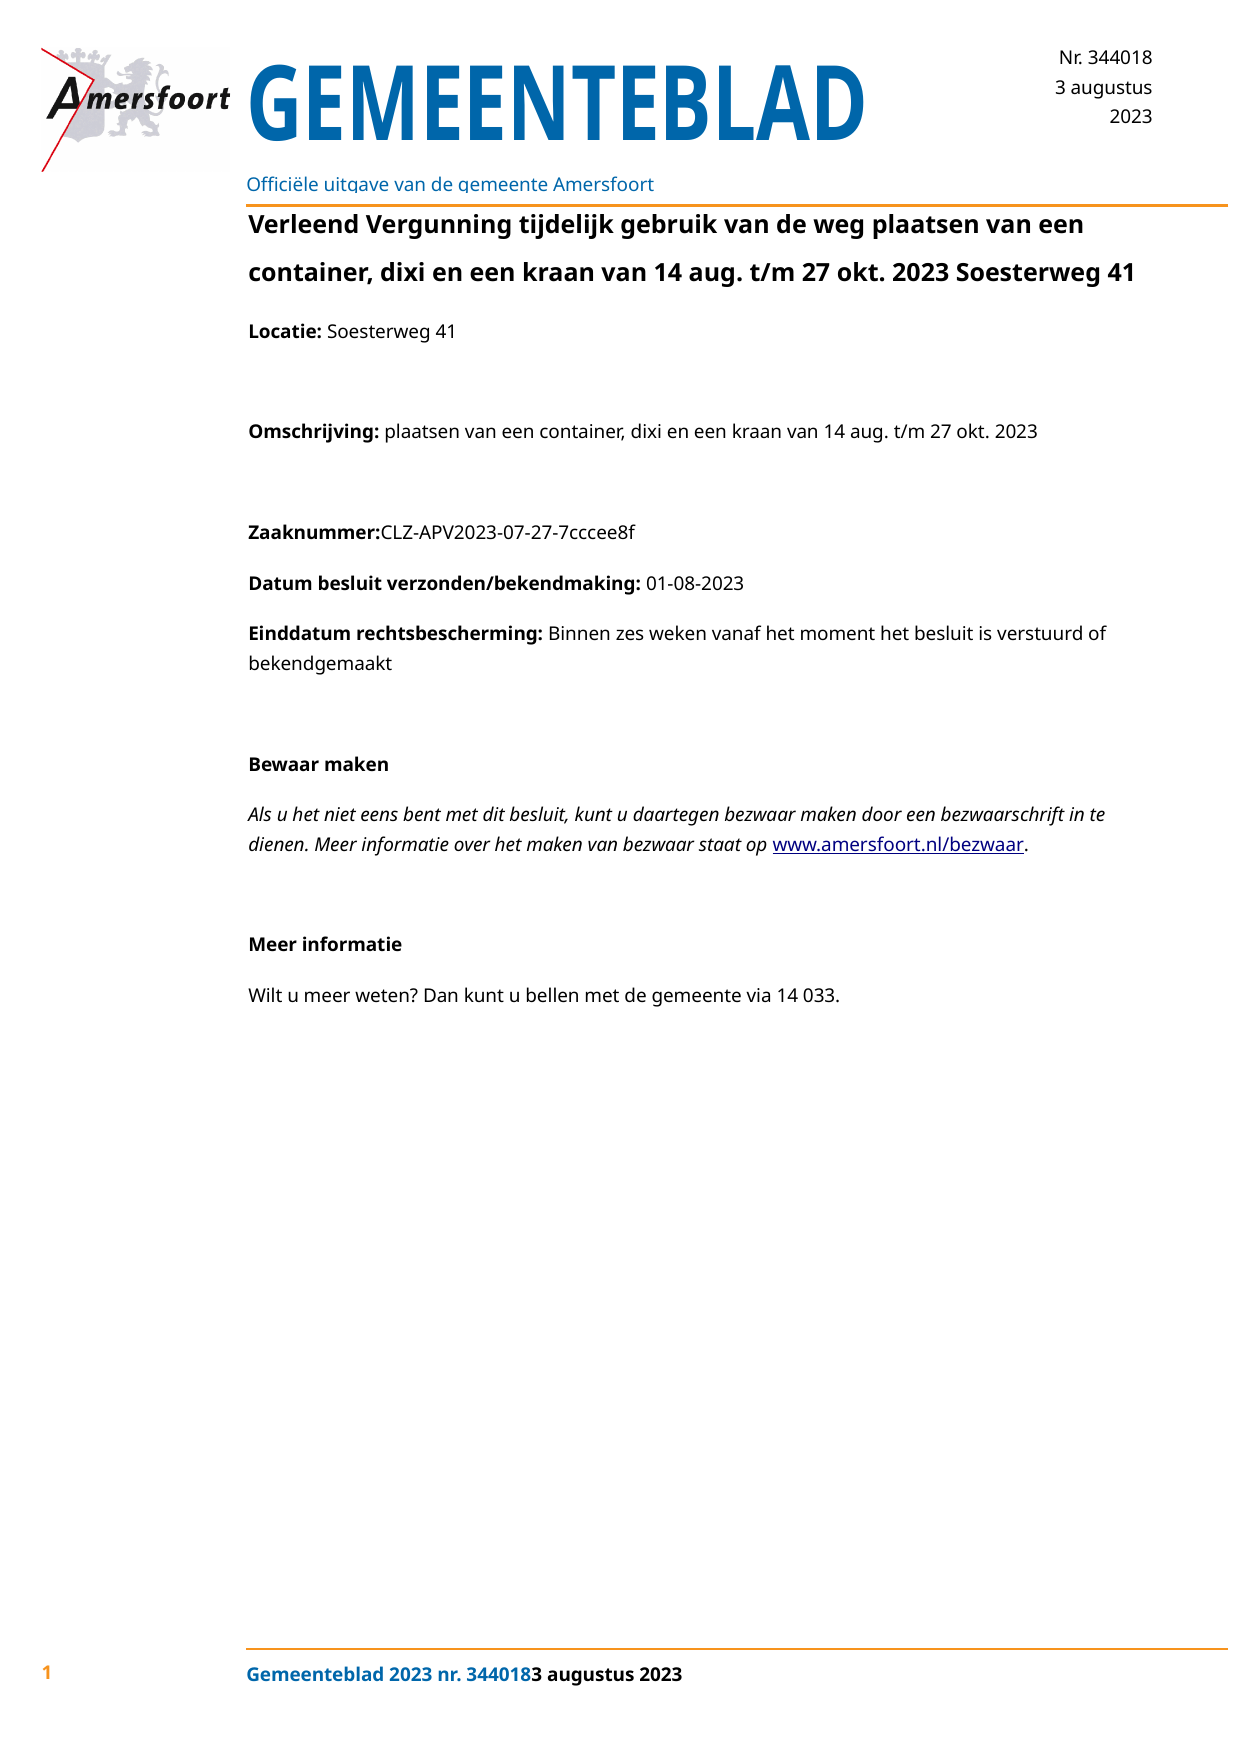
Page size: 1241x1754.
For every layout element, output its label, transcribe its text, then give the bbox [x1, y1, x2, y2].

text Datum besluit verzonden/bekendmaking: 01-08-2023 [248, 570, 1152, 596]
text Meer informatie [248, 932, 1152, 957]
picture [41, 47, 231, 172]
text Locatie: Soesterweg 41 [248, 318, 1152, 344]
text Bewaar maken [248, 751, 1152, 777]
text Verleend Vergunning tijdelijk gebruik van de weg plaatsen van een container, dixi en een kraan van 14 aug. t/m 27 okt. 2023 Soesterweg 41 [248, 207, 1152, 288]
text Als u het niet eens bent met dit besluit, kunt u daartegen bezwaar maken door een bezwaarschrift in te dienen. Meer informatie over het maken van bezwaar staat op www.amersfoort.nl/bezwaar. [248, 801, 1152, 857]
text Zaaknummer:CLZ-APV2023-07-27-7cccee8f [248, 519, 1152, 545]
text Einddatum rechtsbescherming: Binnen zes weken vanaf het moment het besluit is verstuurd of bekendgemaakt [248, 620, 1152, 676]
text Omschrijving: plaatsen van een container, dixi en een kraan van 14 aug. t/m 27 okt. 2023 [248, 419, 1152, 444]
text Wilt u meer weten? Dan kunt u bellen met de gemeente via 14 033. [248, 982, 1152, 1008]
